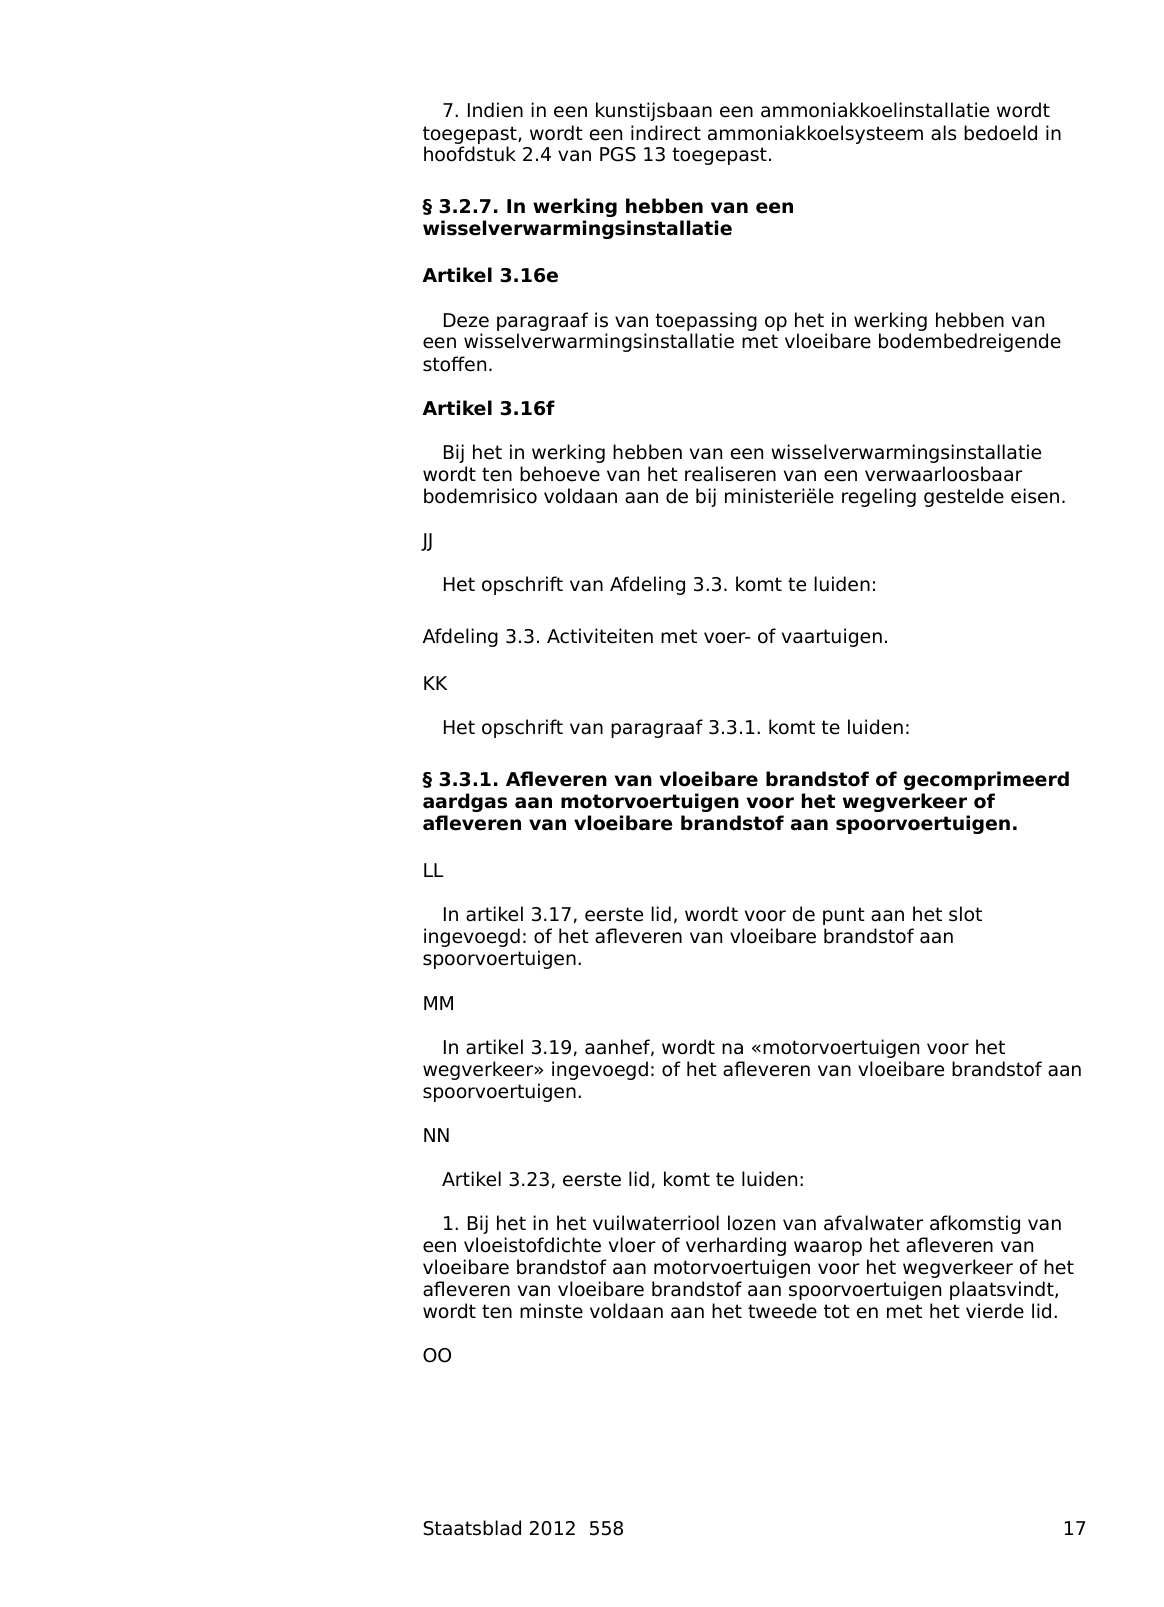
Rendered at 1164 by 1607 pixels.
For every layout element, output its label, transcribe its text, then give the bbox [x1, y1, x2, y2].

text In artikel 3.17, eerste lid, wordt voor de punt aan het slot ingevoegd: of het afleveren van vloeibare brandstof aan spoorvoertuigen. [422, 904, 1087, 970]
subtitle Artikel 3.16f [422, 398, 1087, 419]
text NN [422, 1125, 1087, 1147]
text Bij het in werking hebben van een wisselverwarmingsinstallatie wordt ten behoeve van het realiseren van een verwaarloosbaar bodemrisico voldaan aan de bij ministeriële regeling gestelde eisen. [422, 442, 1087, 508]
text MM [422, 992, 1087, 1014]
text Het opschrift van paragraaf 3.3.1. komt te luiden: [422, 717, 1087, 739]
text OO [422, 1345, 1087, 1367]
text Artikel 3.23, eerste lid, komt te luiden: [422, 1169, 1087, 1191]
text In artikel 3.19, aanhef, wordt na «motorvoertuigen voor het wegverkeer» ingevoegd: of het afleveren van vloeibare brandstof aan spoorvoertuigen. [422, 1037, 1087, 1102]
text KK [422, 673, 1087, 695]
text Het opschrift van Afdeling 3.3. komt te luiden: [422, 574, 1087, 596]
subtitle § 3.3.1. Afleveren van vloeibare brandstof of gecomprimeerd aardgas aan motorvoertuigen voor het wegverkeer of afleveren van vloeibare brandstof aan spoorvoertuigen. [422, 769, 1087, 835]
text JJ [422, 530, 1087, 552]
text LL [422, 860, 1087, 882]
subtitle § 3.2.7. In werking hebben van een wisselverwarmingsinstallatie [422, 196, 1087, 240]
text Deze paragraaf is van toepassing op het in werking hebben van een wisselverwarmingsinstallatie met vloeibare bodembedreigende stoffen. [422, 309, 1087, 375]
text 1. Bij het in het vuilwaterriool lozen van afvalwater afkomstig van een vloeistofdichte vloer of verharding waarop het afleveren van vloeibare brandstof aan motorvoertuigen voor het wegverkeer of het afleveren van vloeibare brandstof aan spoorvoertuigen plaatsvindt, wordt ten minste voldaan aan het tweede tot en met het vierde lid. [422, 1213, 1087, 1323]
text 7. Indien in een kunstijsbaan een ammoniakkoelinstallatie wordt toegepast, wordt een indirect ammoniakkoelsysteem als bedoeld in hoofdstuk 2.4 van PGS 13 toegepast. [422, 100, 1087, 166]
subtitle Afdeling 3.3. Activiteiten met voer- of vaartuigen. [422, 626, 1087, 648]
subtitle Artikel 3.16e [422, 265, 1087, 287]
